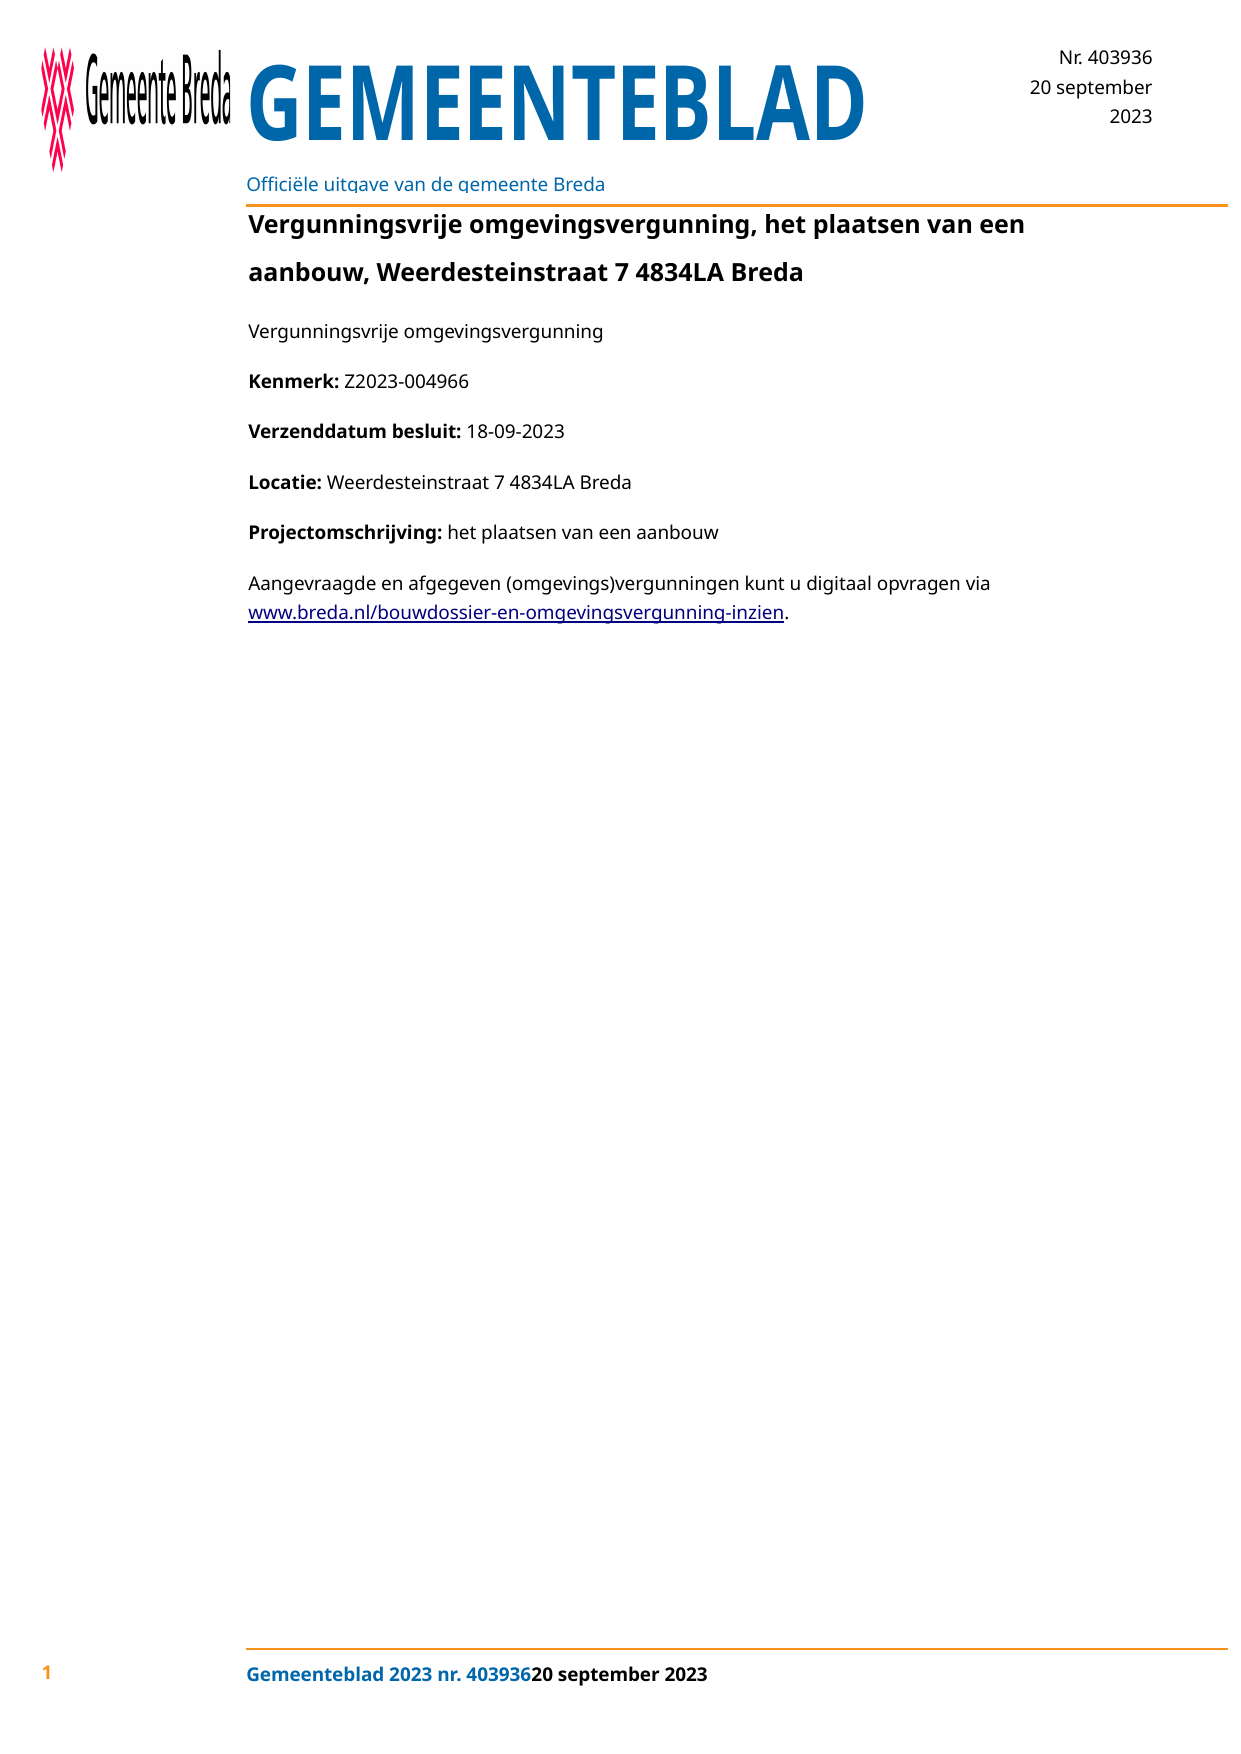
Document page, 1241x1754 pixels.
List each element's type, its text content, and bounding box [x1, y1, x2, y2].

text Verzenddatum besluit: 18-09-2023 [248, 419, 1152, 444]
picture [41, 47, 231, 172]
text Vergunningsvrije omgevingsvergunning, het plaatsen van een aanbouw, Weerdesteinstraat 7 4834LA Breda [248, 207, 1152, 288]
text Vergunningsvrije omgevingsvergunning [248, 318, 1152, 344]
text Kenmerk: Z2023-004966 [248, 368, 1152, 394]
text Projectomschrijving: het plaatsen van een aanbouw [248, 519, 1152, 545]
text Locatie: Weerdesteinstraat 7 4834LA Breda [248, 469, 1152, 495]
text Aangevraagde en afgegeven (omgevings)vergunningen kunt u digitaal opvragen via www.breda.nl/bouwdossier-en-omgevingsvergunning-inzien. [248, 570, 1152, 625]
